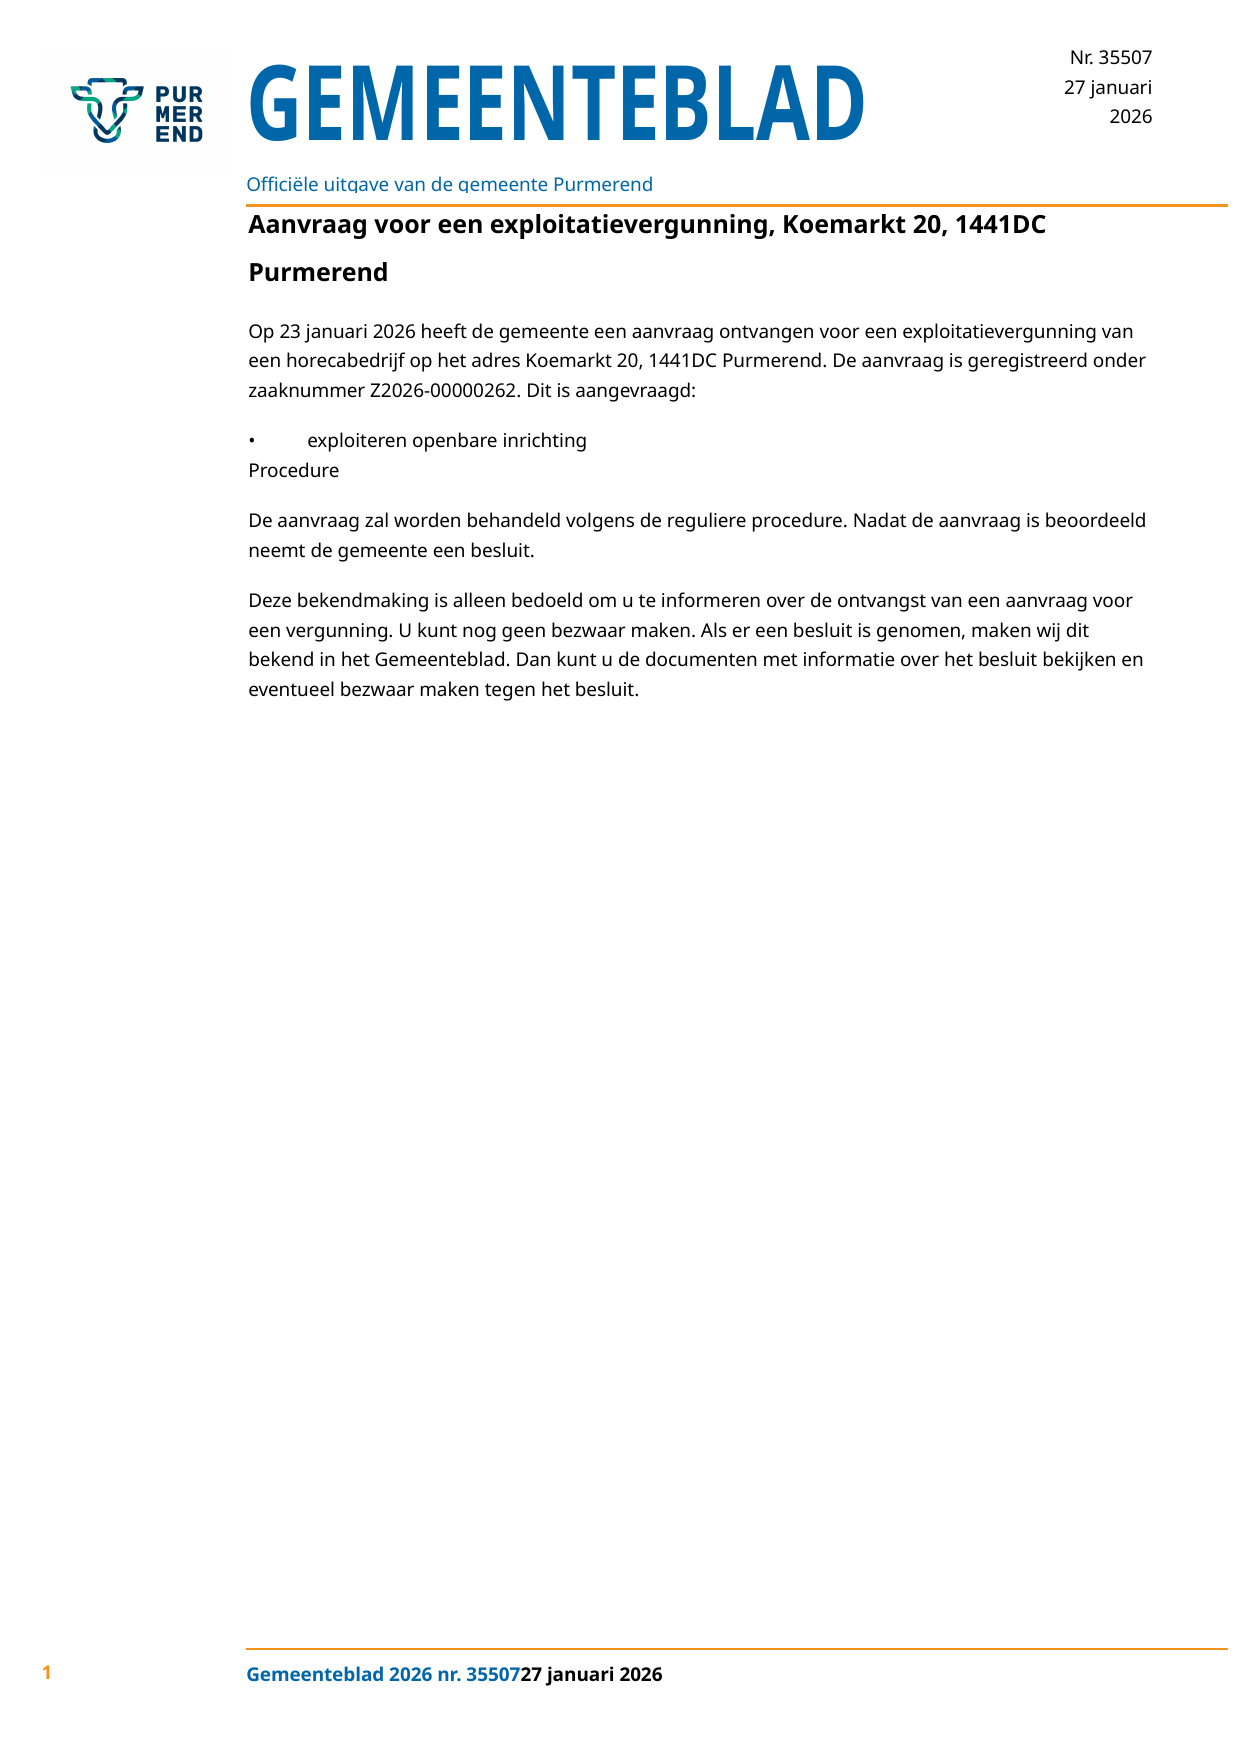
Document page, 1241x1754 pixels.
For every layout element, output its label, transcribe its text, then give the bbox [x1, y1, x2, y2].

text De aanvraag zal worden behandeld volgens de reguliere procedure. Nadat de aanvraag is beoordeeld neemt de gemeente een besluit. [248, 507, 1152, 563]
list exploiteren openbare inrichting [248, 427, 1152, 453]
text Procedure [248, 457, 1152, 483]
text Aanvraag voor een exploitatievergunning, Koemarkt 20, 1441DC Purmerend [248, 207, 1152, 288]
text Deze bekendmaking is alleen bedoeld om u te informeren over de ontvangst van een aanvraag voor een vergunning. U kunt nog geen bezwaar maken. Als er een besluit is genomen, maken wij dit bekend in het Gemeenteblad. Dan kunt u de documenten met informatie over het besluit bekijken en eventueel bezwaar maken tegen het besluit. [248, 587, 1152, 702]
text Op 23 januari 2026 heeft de gemeente een aanvraag ontvangen voor een exploitatievergunning van een horecabedrijf op het adres Koemarkt 20, 1441DC Purmerend. De aanvraag is geregistreerd onder zaaknummer Z2026-00000262. Dit is aangevraagd: [248, 318, 1152, 403]
picture [41, 47, 231, 172]
